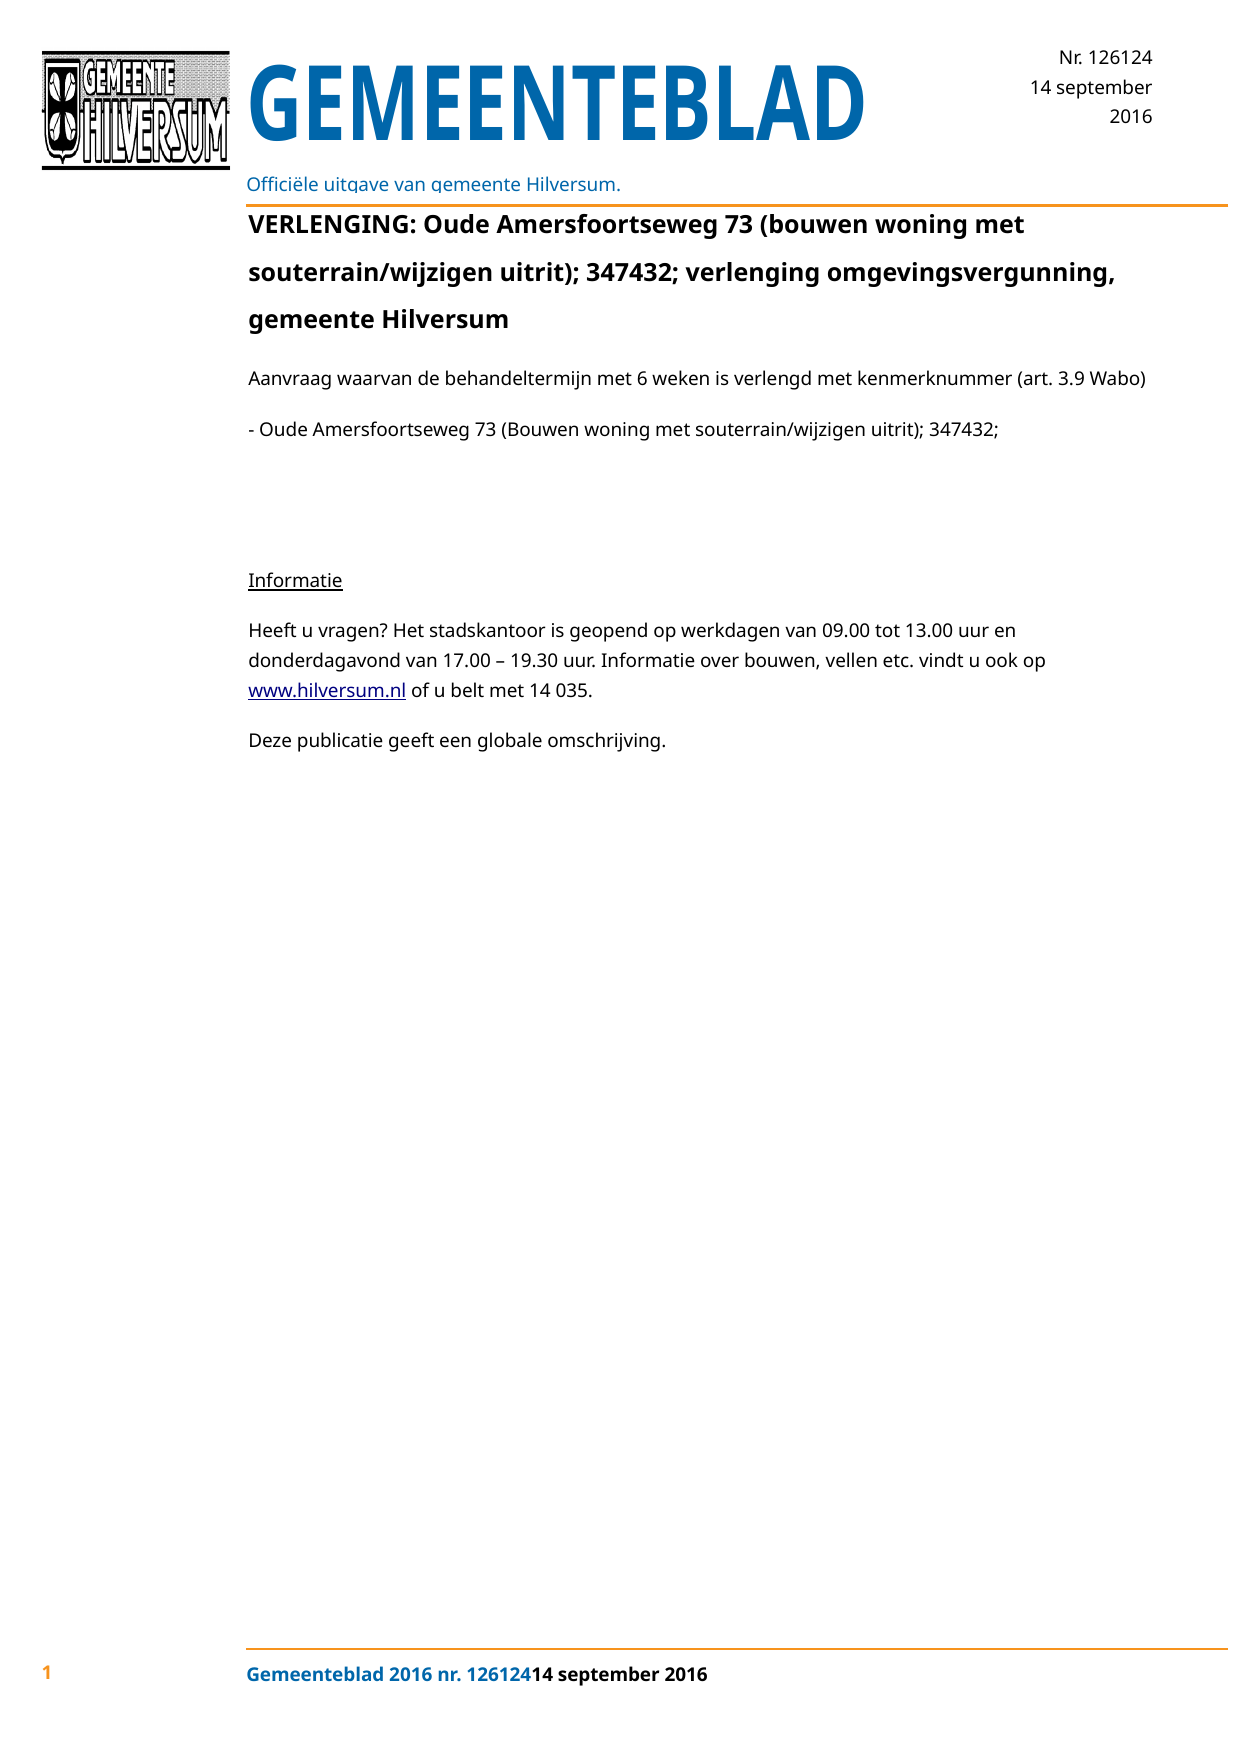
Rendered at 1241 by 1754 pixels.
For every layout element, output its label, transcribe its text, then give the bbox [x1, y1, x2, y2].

text Informatie [248, 567, 1152, 593]
picture [41, 47, 231, 172]
text - Oude Amersfoortseweg 73 (Bouwen woning met souterrain/wijzigen uitrit); 347432; [248, 416, 1152, 442]
text VERLENGING: Oude Amersfoortseweg 73 (bouwen woning met souterrain/wijzigen uitrit); 347432; verlenging omgevingsvergunning, gemeente Hilversum [248, 207, 1152, 336]
text Deze publicatie geeft een globale omschrijving. [248, 727, 1152, 753]
text Aanvraag waarvan de behandeltermijn met 6 weken is verlengd met kenmerknummer (art. 3.9 Wabo) [248, 366, 1152, 391]
text Heeft u vragen? Het stadskantoor is geopend op werkdagen van 09.00 tot 13.00 uur en donderdagavond van 17.00 – 19.30 uur. Informatie over bouwen, vellen etc. vindt u ook op www.hilversum.nl of u belt met 14 035. [248, 618, 1152, 702]
